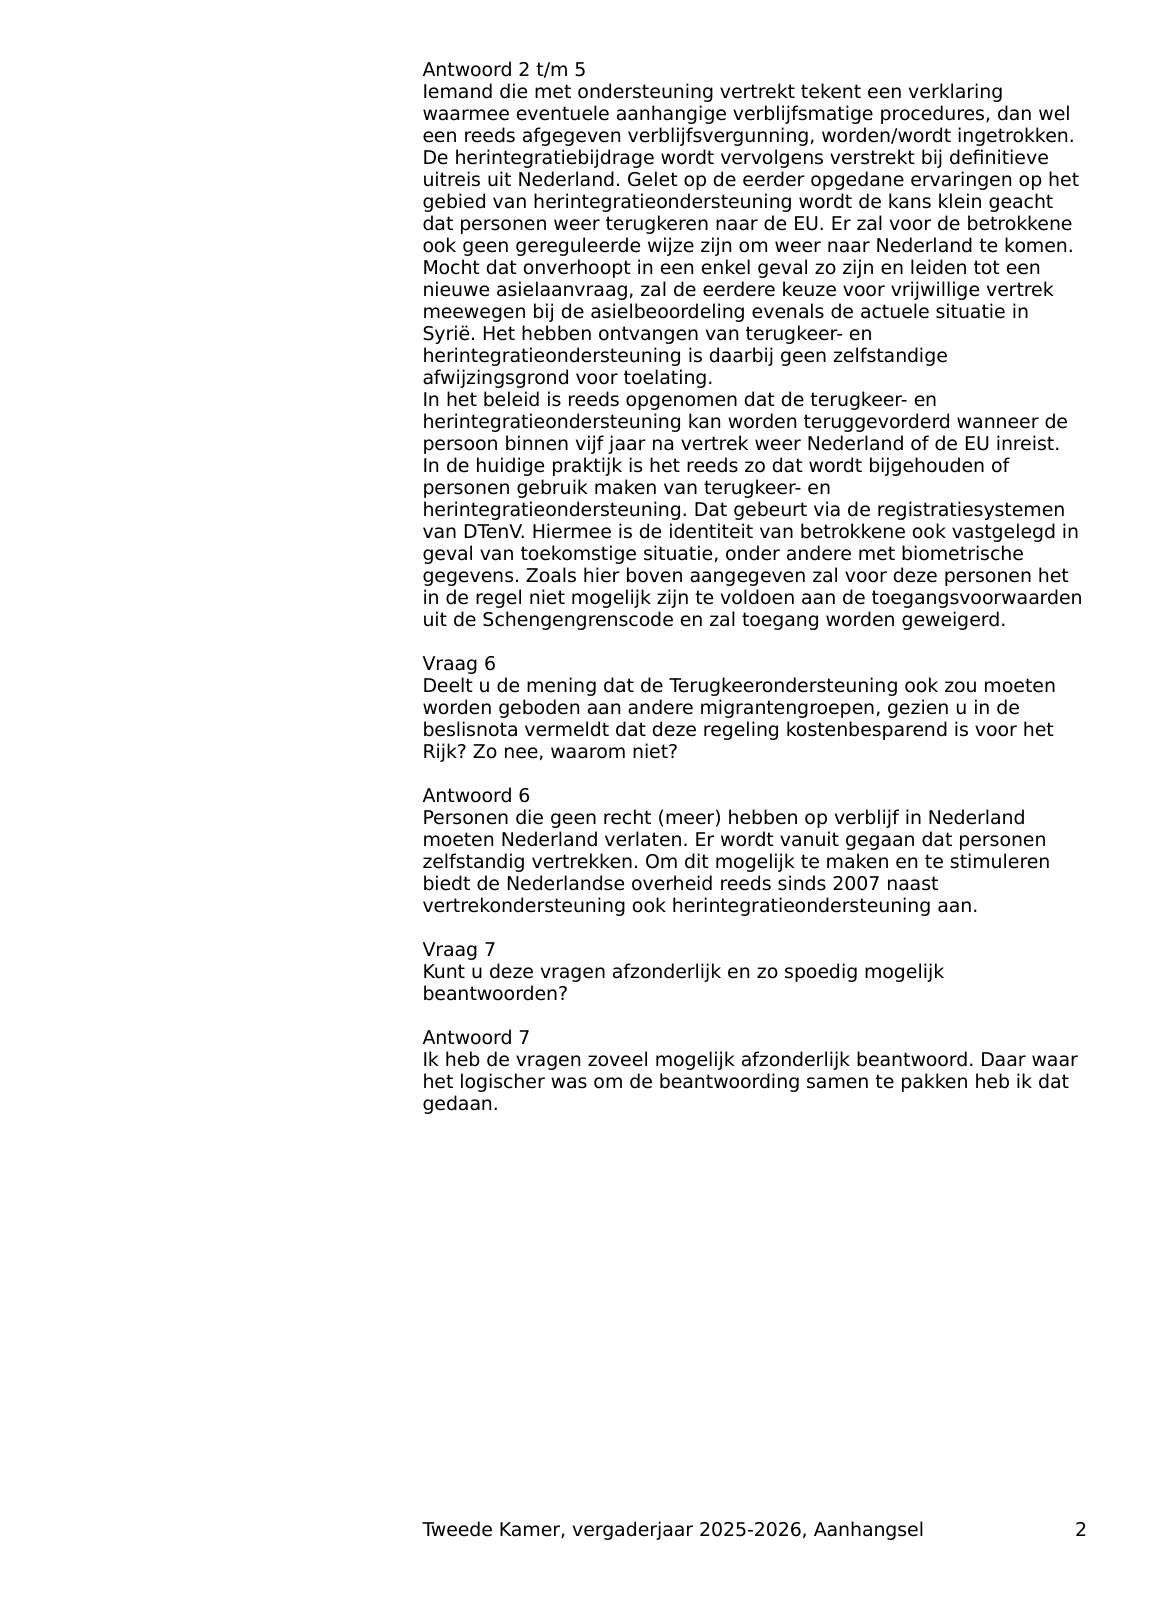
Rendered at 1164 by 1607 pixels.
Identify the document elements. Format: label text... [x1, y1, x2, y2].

text Ik heb de vragen zoveel mogelijk afzonderlijk beantwoord. Daar waar het logischer was om de beantwoording samen te pakken heb ik dat gedaan. [422, 1049, 1087, 1115]
text Antwoord 7 [422, 1027, 1087, 1049]
text Deelt u de mening dat de Terugkeerondersteuning ook zou moeten worden geboden aan andere migrantengroepen, gezien u in de beslisnota vermeldt dat deze regeling kostenbesparend is voor het Rijk? Zo nee, waarom niet? [422, 675, 1087, 763]
text In de huidige praktijk is het reeds zo dat wordt bijgehouden of personen gebruik maken van terugkeer- en herintegratieondersteuning. Dat gebeurt via de registratiesystemen van DTenV. Hiermee is de identiteit van betrokkene ook vastgelegd in geval van toekomstige situatie, onder andere met biometrische gegevens. Zoals hier boven aangegeven zal voor deze personen het in de regel niet mogelijk zijn te voldoen aan de toegangsvoorwaarden uit de Schengengrenscode en zal toegang worden geweigerd. [422, 455, 1087, 631]
text Vraag 7 [422, 939, 1087, 961]
text Antwoord 6 [422, 785, 1087, 807]
text Vraag 6 [422, 653, 1087, 675]
text Antwoord 2 t/m 5 [422, 59, 1087, 81]
text Iemand die met ondersteuning vertrekt tekent een verklaring waarmee eventuele aanhangige verblijfsmatige procedures, dan wel een reeds afgegeven verblijfsvergunning, worden/wordt ingetrokken. De herintegratiebijdrage wordt vervolgens verstrekt bij definitieve uitreis uit Nederland. Gelet op de eerder opgedane ervaringen op het gebied van herintegratieondersteuning wordt de kans klein geacht dat personen weer terugkeren naar de EU. Er zal voor de betrokkene ook geen gereguleerde wijze zijn om weer naar Nederland te komen. Mocht dat onverhoopt in een enkel geval zo zijn en leiden tot een nieuwe asielaanvraag, zal de eerdere keuze voor vrijwillige vertrek meewegen bij de asielbeoordeling evenals de actuele situatie in Syrië. Het hebben ontvangen van terugkeer- en herintegratieondersteuning is daarbij geen zelfstandige afwijzingsgrond voor toelating. [422, 81, 1087, 389]
text In het beleid is reeds opgenomen dat de terugkeer- en herintegratieondersteuning kan worden teruggevorderd wanneer de persoon binnen vijf jaar na vertrek weer Nederland of de EU inreist. [422, 389, 1087, 455]
text Personen die geen recht (meer) hebben op verblijf in Nederland moeten Nederland verlaten. Er wordt vanuit gegaan dat personen zelfstandig vertrekken. Om dit mogelijk te maken en te stimuleren biedt de Nederlandse overheid reeds sinds 2007 naast vertrekondersteuning ook herintegratieondersteuning aan. [422, 807, 1087, 917]
text Kunt u deze vragen afzonderlijk en zo spoedig mogelijk beantwoorden? [422, 961, 1087, 1005]
